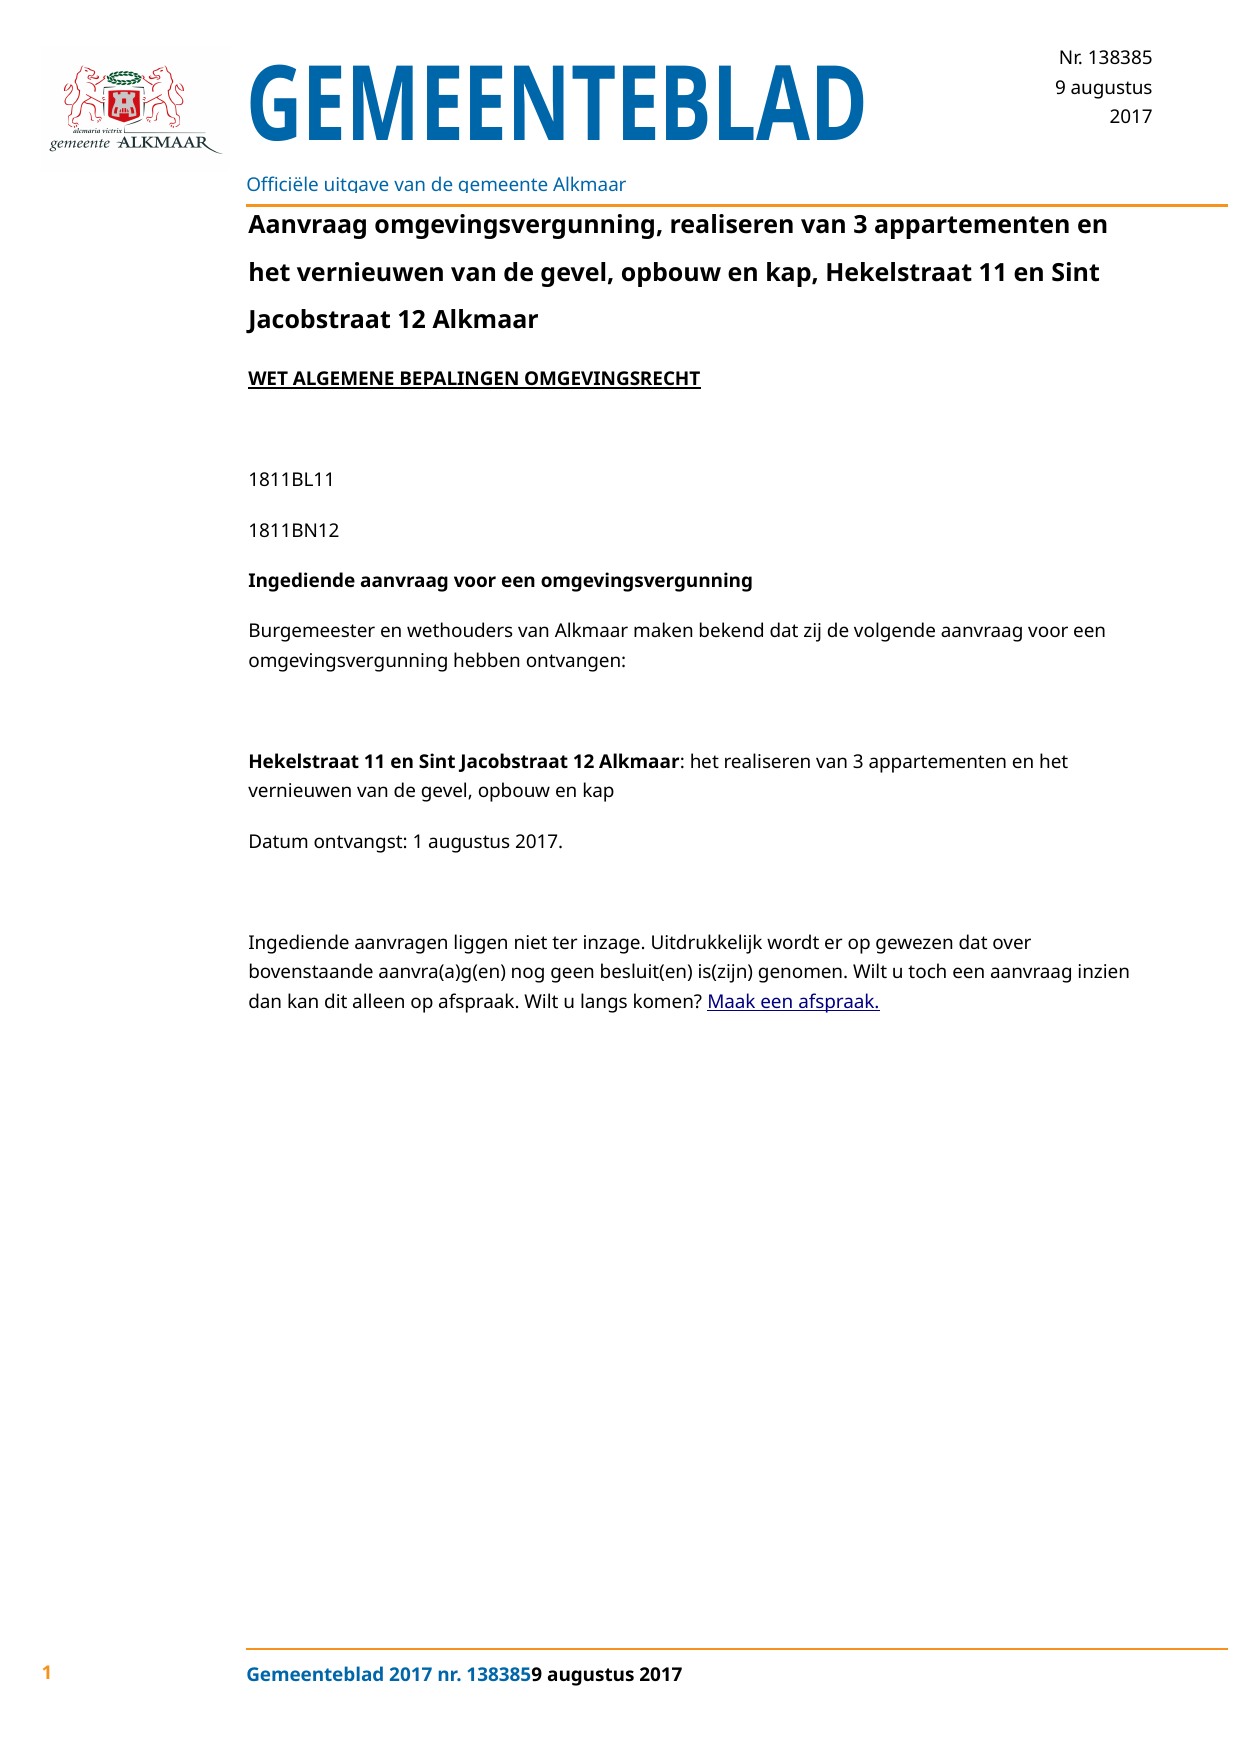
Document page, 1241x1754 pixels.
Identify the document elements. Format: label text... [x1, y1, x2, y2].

text Ingediende aanvragen liggen niet ter inzage. Uitdrukkelijk wordt er op gewezen dat over bovenstaande aanvra(a)g(en) nog geen besluit(en) is(zijn) genomen. Wilt u toch een aanvraag inzien dan kan dit alleen op afspraak. Wilt u langs komen? Maak een afspraak. [248, 929, 1152, 1014]
text Aanvraag omgevingsvergunning, realiseren van 3 appartementen en het vernieuwen van de gevel, opbouw en kap, Hekelstraat 11 en Sint Jacobstraat 12 Alkmaar [248, 207, 1152, 336]
text 1811BN12 [248, 517, 1152, 542]
text WET ALGEMENE BEPALINGEN OMGEVINGSRECHT [248, 366, 1152, 391]
text Datum ontvangst: 1 augustus 2017. [248, 828, 1152, 854]
text Hekelstraat 11 en Sint Jacobstraat 12 Alkmaar: het realiseren van 3 appartementen en het vernieuwen van de gevel, opbouw en kap [248, 748, 1152, 803]
text Ingediende aanvraag voor een omgevingsvergunning [248, 567, 1152, 593]
text Burgemeester en wethouders van Alkmaar maken bekend dat zij de volgende aanvraag voor een omgevingsvergunning hebben ontvangen: [248, 618, 1152, 673]
text 1811BL11 [248, 466, 1152, 492]
picture [41, 47, 231, 172]
